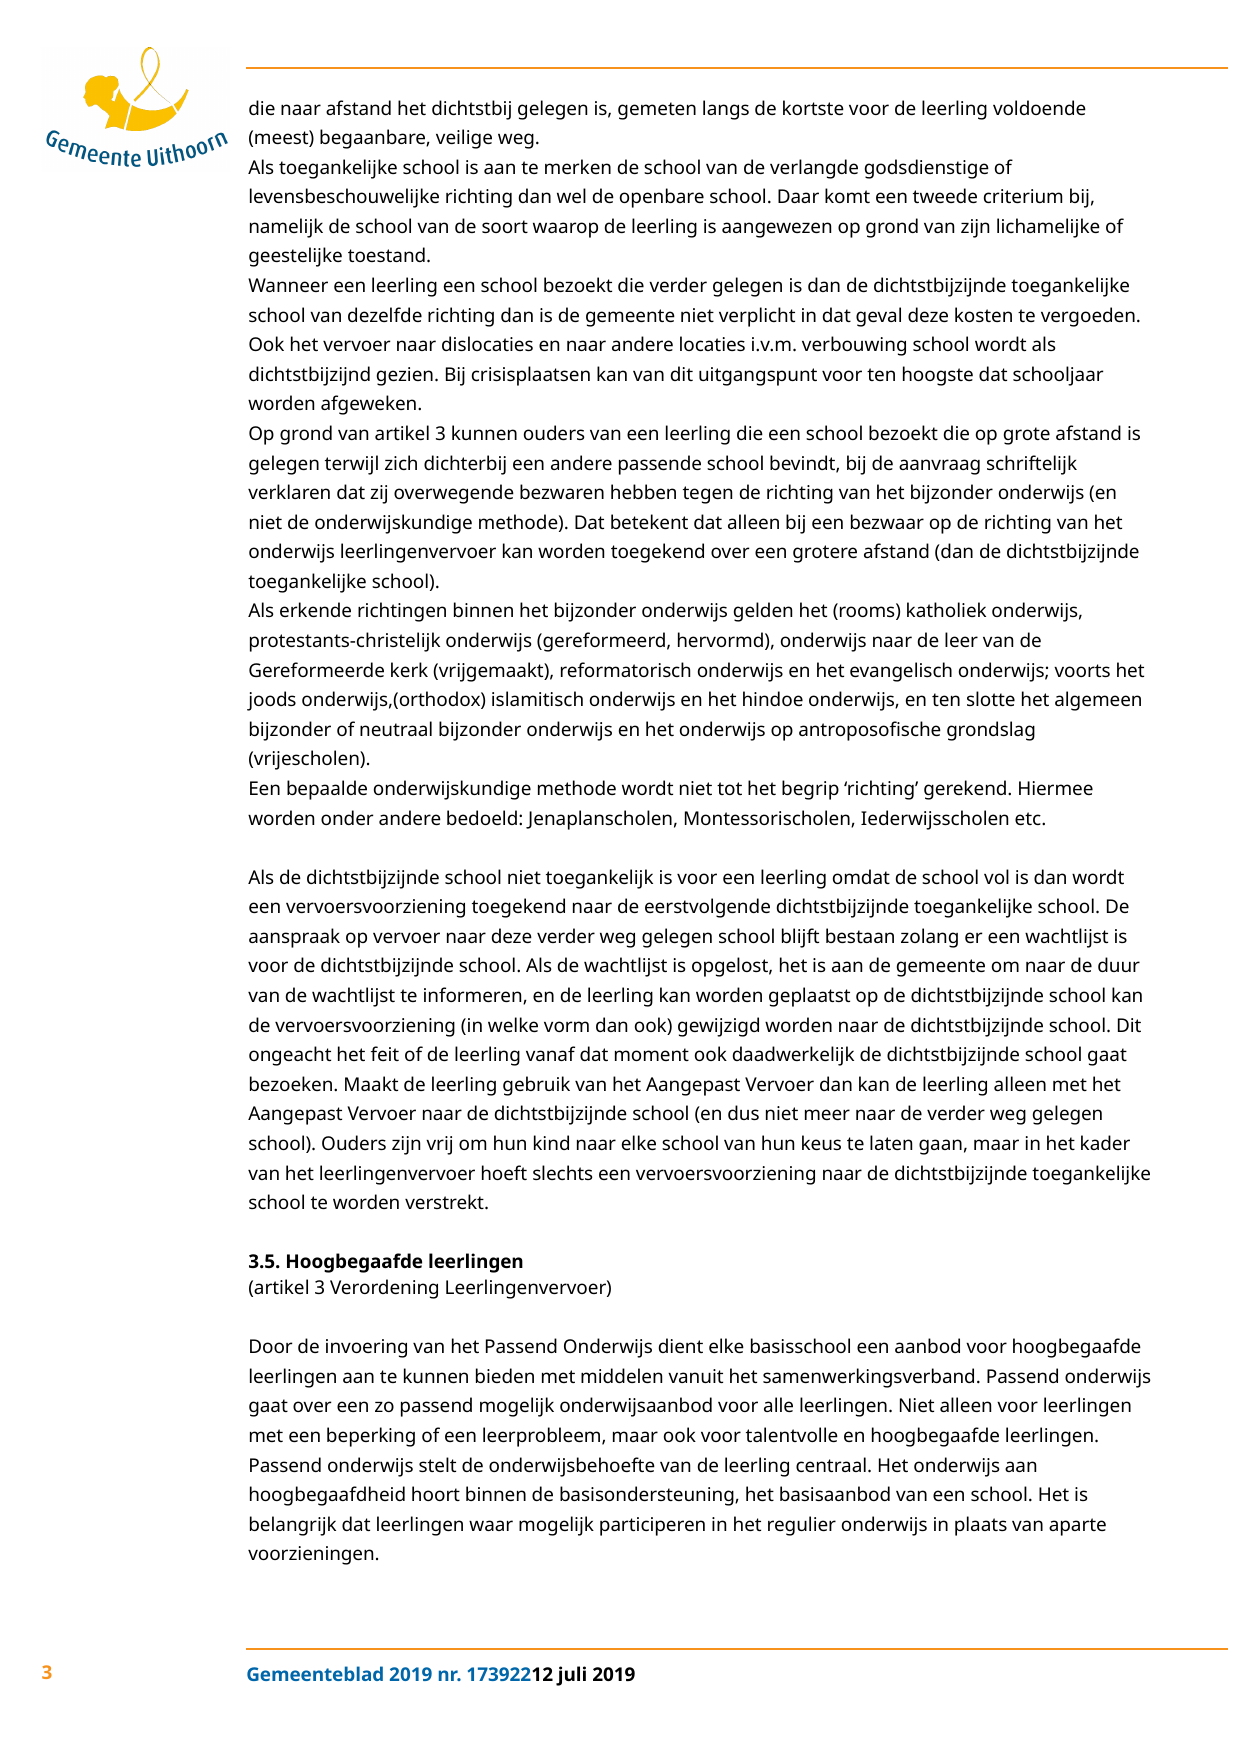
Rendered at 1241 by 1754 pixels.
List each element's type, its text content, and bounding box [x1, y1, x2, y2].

text Op grond van artikel 3 kunnen ouders van een leerling die een school bezoekt die op grote afstand is gelegen terwijl zich dichterbij een andere passende school bevindt, bij de aanvraag schriftelijk verklaren dat zij overwegende bezwaren hebben tegen de richting van het bijzonder onderwijs (en niet de onderwijskundige methode). Dat betekent dat alleen bij een bezwaar op de richting van het onderwijs leerlingenvervoer kan worden toegekend over een grotere afstand (dan de dichtstbijzijnde toegankelijke school). [248, 420, 1152, 594]
text Wanneer een leerling een school bezoekt die verder gelegen is dan de dichtstbijzijnde toegankelijke school van dezelfde richting dan is de gemeente niet verplicht in dat geval deze kosten te vergoeden. Ook het vervoer naar dislocaties en naar andere locaties i.v.m. verbouwing school wordt als dichtstbijzijnd gezien. Bij crisisplaatsen kan van dit uitgangspunt voor ten hoogste dat schooljaar worden afgeweken. [248, 272, 1152, 416]
text Als erkende richtingen binnen het bijzonder onderwijs gelden het (rooms) katholiek onderwijs, protestants-christelijk onderwijs (gereformeerd, hervormd), onderwijs naar de leer van de Gereformeerde kerk (vrijgemaakt), reformatorisch onderwijs en het evangelisch onderwijs; voorts het joods onderwijs,(orthodox) islamitisch onderwijs en het hindoe onderwijs, en ten slotte het algemeen bijzonder of neutraal bijzonder onderwijs en het onderwijs op antroposofische grondslag (vrijescholen). [248, 598, 1152, 771]
text 3.5. Hoogbegaafde leerlingen [248, 1248, 1152, 1274]
text Als de dichtstbijzijnde school niet toegankelijk is voor een leerling omdat de school vol is dan wordt een vervoersvoorziening toegekend naar de eerstvolgende dichtstbijzijnde toegankelijke school. De aanspraak op vervoer naar deze verder weg gelegen school blijft bestaan zolang er een wachtlijst is voor de dichtstbijzijnde school. Als de wachtlijst is opgelost, het is aan de gemeente om naar de duur van de wachtlijst te informeren, en de leerling kan worden geplaatst op de dichtstbijzijnde school kan de vervoersvoorziening (in welke vorm dan ook) gewijzigd worden naar de dichtstbijzijnde school. Dit ongeacht het feit of de leerling vanaf dat moment ook daadwerkelijk de dichtstbijzijnde school gaat bezoeken. Maakt de leerling gebruik van het Aangepast Vervoer dan kan de leerling alleen met het Aangepast Vervoer naar de dichtstbijzijnde school (en dus niet meer naar de verder weg gelegen school). Ouders zijn vrij om hun kind naar elke school van hun keus te laten gaan, maar in het kader van het leerlingenvervoer hoeft slechts een vervoersvoorziening naar de dichtstbijzijnde toegankelijke school te worden verstrekt. [248, 864, 1152, 1215]
text (artikel 3 Verordening Leerlingenvervoer) [248, 1274, 1152, 1300]
text Een bepaalde onderwijskundige methode wordt niet tot het begrip ‘richting’ gerekend. Hiermee worden onder andere bedoeld: Jenaplanscholen, Montessorischolen, Iederwijsscholen etc. [248, 775, 1152, 831]
text die naar afstand het dichtstbij gelegen is, gemeten langs de kortste voor de leerling voldoende (meest) begaanbare, veilige weg. [248, 95, 1152, 150]
text Als toegankelijke school is aan te merken de school van de verlangde godsdienstige of levensbeschouwelijke richting dan wel de openbare school. Daar komt een tweede criterium bij, namelijk de school van de soort waarop de leerling is aangewezen op grond van zijn lichamelijke of geestelijke toestand. [248, 154, 1152, 268]
text Door de invoering van het Passend Onderwijs dient elke basisschool een aanbod voor hoogbegaafde leerlingen aan te kunnen bieden met middelen vanuit het samenwerkingsverband. Passend onderwijs gaat over een zo passend mogelijk onderwijsaanbod voor alle leerlingen. Niet alleen voor leerlingen met een beperking of een leerprobleem, maar ook voor talentvolle en hoogbegaafde leerlingen. Passend onderwijs stelt de onderwijsbehoefte van de leerling centraal. Het onderwijs aan hoogbegaafdheid hoort binnen de basisondersteuning, het basisaanbod van een school. Het is belangrijk dat leerlingen waar mogelijk participeren in het regulier onderwijs in plaats van aparte voorzieningen. [248, 1333, 1152, 1566]
picture [41, 47, 231, 172]
